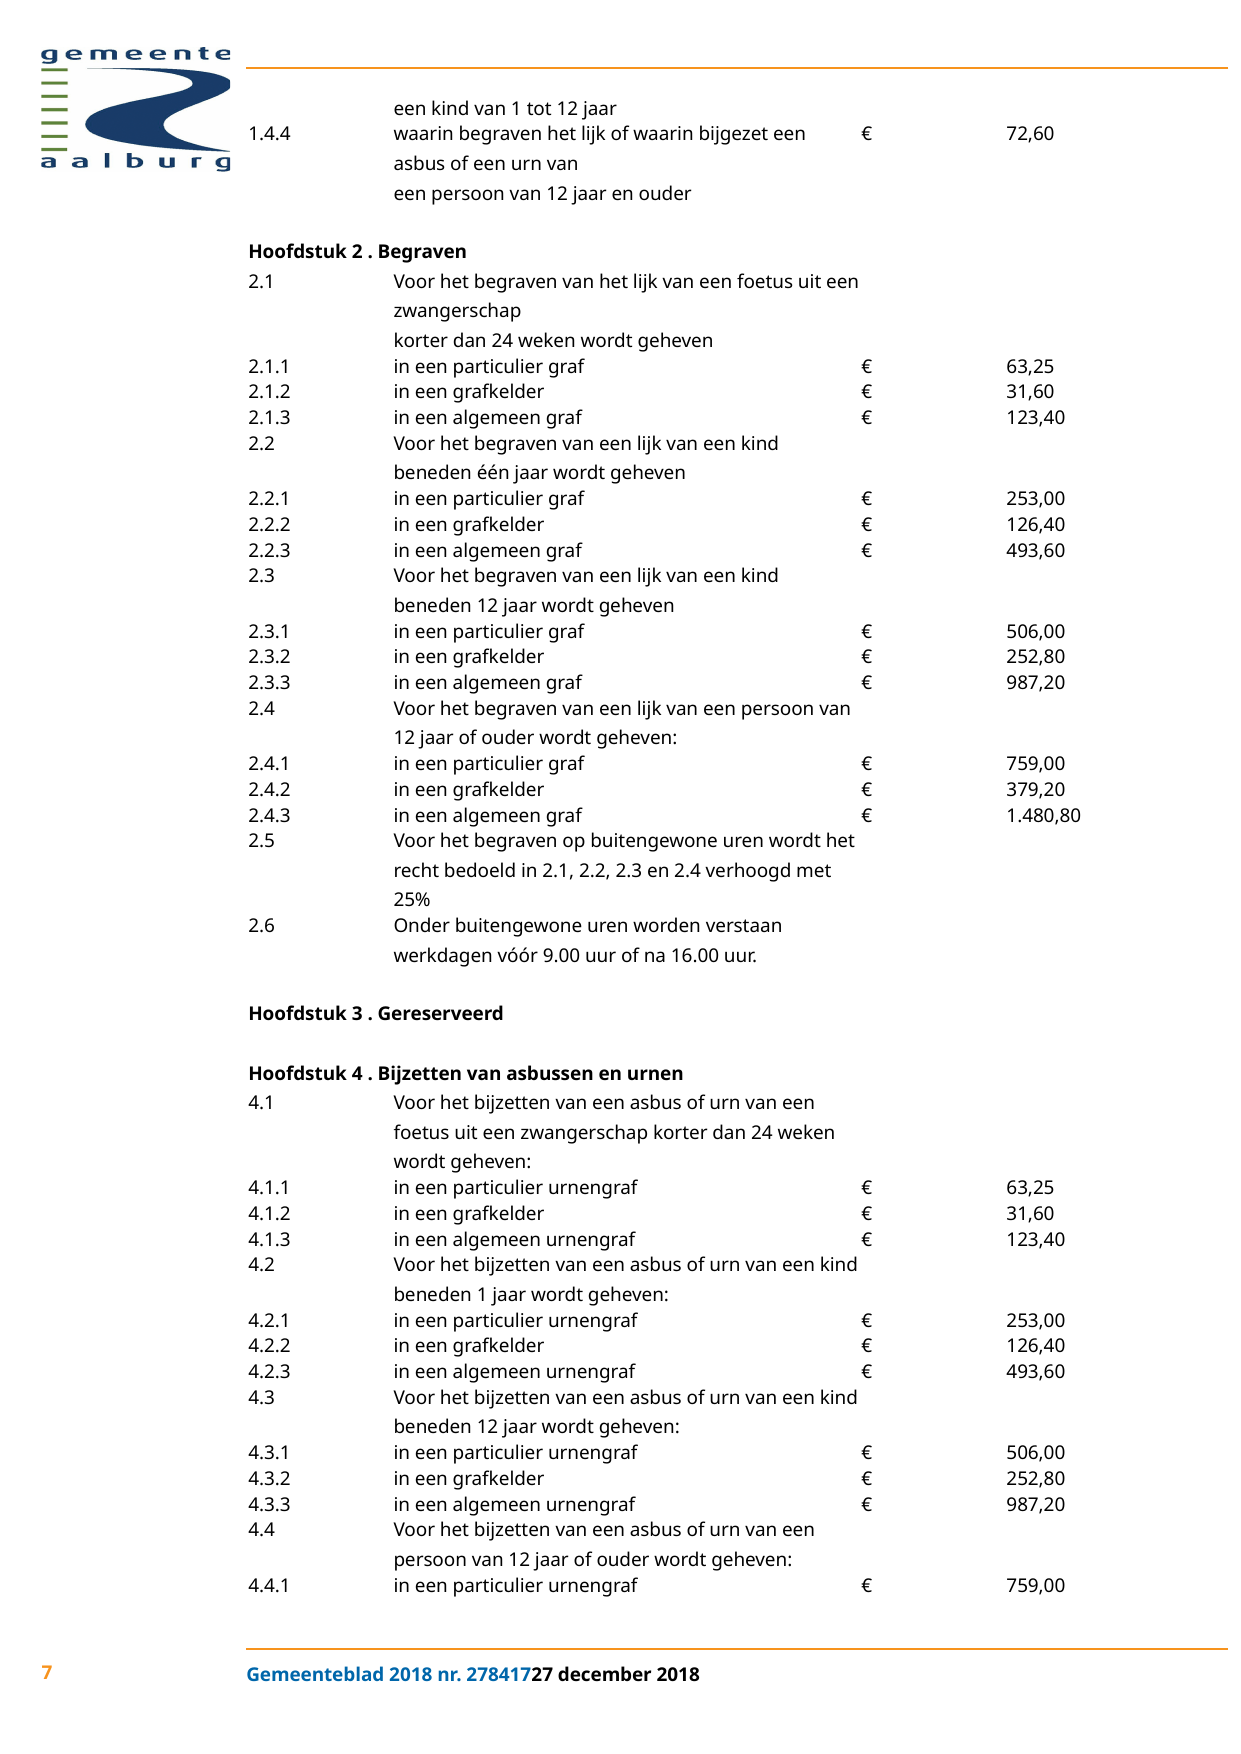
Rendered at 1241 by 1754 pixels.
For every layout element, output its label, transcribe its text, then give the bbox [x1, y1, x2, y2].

table_cell € [861, 1491, 1006, 1516]
table_cell Voor het bijzetten van een asbus of urn van een kind beneden 1 jaar wordt geheven: [393, 1251, 861, 1307]
table_cell 2.2.1 [248, 485, 393, 511]
table_cell [1006, 1516, 1152, 1572]
table_cell € [861, 1465, 1006, 1491]
table_cell 4.1.3 [248, 1226, 393, 1251]
table_cell in een grafkelder [393, 1200, 861, 1226]
table_cell [1006, 430, 1152, 485]
table_cell Voor het bijzetten van een asbus of urn van een persoon van 12 jaar of ouder wordt geheven: [393, 1516, 861, 1572]
table_header Voor het bijzetten van een asbus of urn van een foetus uit een zwangerschap korter dan 24 weken wordt geheven: [393, 1089, 861, 1174]
table_cell 126,40 [1006, 1333, 1152, 1358]
table_cell Voor het bijzetten van een asbus of urn van een kind beneden 12 jaar wordt geheven: [393, 1384, 861, 1439]
table_cell in een grafkelder [393, 644, 861, 669]
table_cell € [861, 485, 1006, 511]
table_cell 2.5 [248, 828, 393, 912]
table_cell € [861, 1439, 1006, 1465]
table_header Voor het begraven van het lijk van een foetus uit een zwangerschap korter dan 24 weken wordt geheven [393, 268, 861, 353]
table_cell in een particulier urnengraf [393, 1439, 861, 1465]
table_cell [861, 1384, 1006, 1439]
table_cell 4.4.1 [248, 1572, 393, 1597]
table_cell € [861, 1226, 1006, 1251]
table_cell [861, 695, 1006, 750]
table_cell in een algemeen graf [393, 404, 861, 430]
table_cell 2.4.3 [248, 802, 393, 827]
table_cell 759,00 [1006, 1572, 1152, 1597]
table_cell in een particulier urnengraf [393, 1572, 861, 1597]
table_cell 123,40 [1006, 404, 1152, 430]
table_cell in een particulier graf [393, 750, 861, 776]
table_cell 506,00 [1006, 1439, 1152, 1465]
table_cell in een algemeen urnengraf [393, 1226, 861, 1251]
table_cell € [861, 1174, 1006, 1200]
table_header [1006, 1089, 1152, 1174]
table_header [861, 1089, 1006, 1174]
table_cell in een algemeen graf [393, 537, 861, 562]
table_cell 2.1.1 [248, 353, 393, 378]
table_cell € [861, 1333, 1006, 1358]
table_cell 2.3.1 [248, 618, 393, 643]
table_cell een kind van 1 tot 12 jaar [393, 95, 861, 121]
table_cell in een algemeen urnengraf [393, 1358, 861, 1384]
table_cell [1006, 828, 1152, 912]
table_cell in een particulier graf [393, 353, 861, 378]
text Hoofdstuk 3 . Gereserveerd [248, 1001, 1152, 1026]
table_cell € [861, 802, 1006, 827]
table_cell 63,25 [1006, 353, 1152, 378]
table_cell in een grafkelder [393, 1333, 861, 1358]
table_cell 253,00 [1006, 485, 1152, 511]
table_cell 2.1.2 [248, 379, 393, 404]
table_cell 253,00 [1006, 1307, 1152, 1332]
table_cell [1006, 95, 1152, 121]
table_cell in een grafkelder [393, 511, 861, 537]
table_cell [1006, 695, 1152, 750]
table_cell € [861, 511, 1006, 537]
text Hoofdstuk 4 . Bijzetten van asbussen en urnen [248, 1060, 1152, 1085]
table_cell 2.3.2 [248, 644, 393, 669]
table_cell [861, 913, 1006, 968]
table_cell 2.6 [248, 913, 393, 968]
table_cell € [861, 669, 1006, 695]
table_cell 4.3 [248, 1384, 393, 1439]
table_cell € [861, 404, 1006, 430]
table_cell in een algemeen urnengraf [393, 1491, 861, 1516]
table_cell in een algemeen graf [393, 802, 861, 827]
table_cell in een algemeen graf [393, 669, 861, 695]
table_cell € [861, 618, 1006, 643]
table_cell 2.2 [248, 430, 393, 485]
table_cell 2.4 [248, 695, 393, 750]
table_cell € [861, 121, 1006, 205]
table_cell 2.4.2 [248, 776, 393, 802]
table_cell [861, 430, 1006, 485]
table_cell 4.3.2 [248, 1465, 393, 1491]
table_cell 4.3.1 [248, 1439, 393, 1465]
table_cell 987,20 [1006, 669, 1152, 695]
table_cell € [861, 379, 1006, 404]
table_cell € [861, 1200, 1006, 1226]
table_cell 2.2.3 [248, 537, 393, 562]
table_cell Voor het begraven op buitengewone uren wordt het recht bedoeld in 2.1, 2.2, 2.3 en 2.4 verhoogd met 25% [393, 828, 861, 912]
table_cell 1.4.4 [248, 121, 393, 205]
table_cell [1006, 1384, 1152, 1439]
table_cell in een particulier urnengraf [393, 1307, 861, 1332]
table_cell Voor het begraven van een lijk van een kind beneden één jaar wordt geheven [393, 430, 861, 485]
table_cell [861, 563, 1006, 618]
table_cell 31,60 [1006, 1200, 1152, 1226]
table_cell € [861, 776, 1006, 802]
table_cell 4.2.3 [248, 1358, 393, 1384]
table_cell 4.1.1 [248, 1174, 393, 1200]
table_cell 2.2.2 [248, 511, 393, 537]
table_cell [861, 1251, 1006, 1307]
table_cell [861, 828, 1006, 912]
table_cell [1006, 1251, 1152, 1307]
table_cell 4.2 [248, 1251, 393, 1307]
table_header 4.1 [248, 1089, 393, 1174]
table_cell 123,40 [1006, 1226, 1152, 1251]
table_cell 4.2.1 [248, 1307, 393, 1332]
table_cell Onder buitengewone uren worden verstaan werkdagen vóór 9.00 uur of na 16.00 uur. [393, 913, 861, 968]
table_cell 2.3.3 [248, 669, 393, 695]
table_cell waarin begraven het lijk of waarin bijgezet een asbus of een urn van een persoon van 12 jaar en ouder [393, 121, 861, 205]
table_cell 4.1.2 [248, 1200, 393, 1226]
table_cell Voor het begraven van een lijk van een kind beneden 12 jaar wordt geheven [393, 563, 861, 618]
table_cell 4.3.3 [248, 1491, 393, 1516]
table_cell 1.480,80 [1006, 802, 1152, 827]
table_cell 2.4.1 [248, 750, 393, 776]
table_cell € [861, 1572, 1006, 1597]
table_cell 126,40 [1006, 511, 1152, 537]
table_cell in een particulier graf [393, 485, 861, 511]
table_cell 252,80 [1006, 1465, 1152, 1491]
table_cell € [861, 1307, 1006, 1332]
table_cell 31,60 [1006, 379, 1152, 404]
table_cell 72,60 [1006, 121, 1152, 205]
table_cell Voor het begraven van een lijk van een persoon van 12 jaar of ouder wordt geheven: [393, 695, 861, 750]
table_cell € [861, 353, 1006, 378]
table_cell 379,20 [1006, 776, 1152, 802]
table_cell 4.4 [248, 1516, 393, 1572]
table_cell € [861, 644, 1006, 669]
table_cell 987,20 [1006, 1491, 1152, 1516]
table_cell [1006, 913, 1152, 968]
table_cell 2.1.3 [248, 404, 393, 430]
text Hoofdstuk 2 . Begraven [248, 238, 1152, 264]
table_cell 506,00 [1006, 618, 1152, 643]
table_cell € [861, 537, 1006, 562]
table_cell 63,25 [1006, 1174, 1152, 1200]
table_cell in een particulier graf [393, 618, 861, 643]
table_cell 2.3 [248, 563, 393, 618]
table_cell in een grafkelder [393, 1465, 861, 1491]
table_cell 493,60 [1006, 1358, 1152, 1384]
table_cell [248, 95, 393, 121]
table_header 2.1 [248, 268, 393, 353]
table_cell [1006, 563, 1152, 618]
table_header [1006, 268, 1152, 353]
table_cell in een grafkelder [393, 776, 861, 802]
table_cell 4.2.2 [248, 1333, 393, 1358]
table_cell in een particulier urnengraf [393, 1174, 861, 1200]
table_cell € [861, 1358, 1006, 1384]
table_header [861, 268, 1006, 353]
table_cell [861, 1516, 1006, 1572]
picture [41, 47, 231, 172]
table_cell € [861, 750, 1006, 776]
table_cell 252,80 [1006, 644, 1152, 669]
table_cell [861, 95, 1006, 121]
table_cell 759,00 [1006, 750, 1152, 776]
table_cell in een grafkelder [393, 379, 861, 404]
table_cell 493,60 [1006, 537, 1152, 562]
